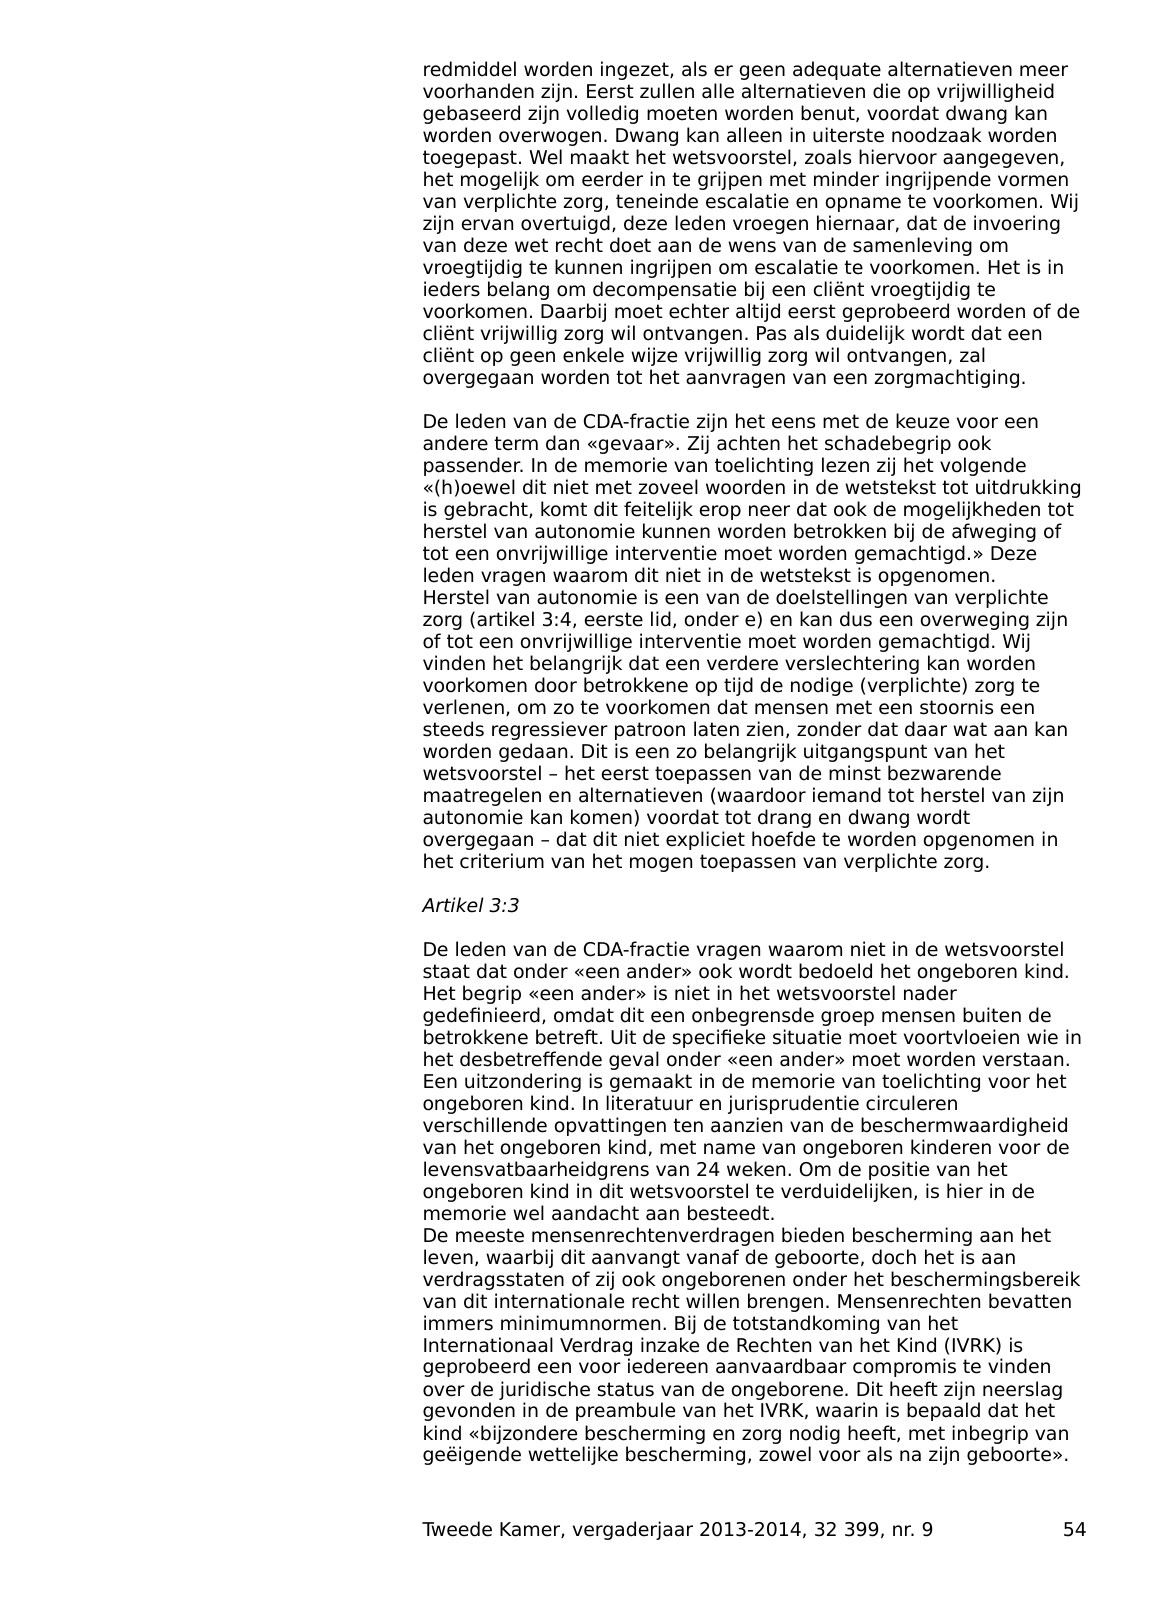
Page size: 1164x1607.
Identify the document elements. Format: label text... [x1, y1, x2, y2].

text De meeste mensenrechtenverdragen bieden bescherming aan het leven, waarbij dit aanvangt vanaf de geboorte, doch het is aan verdragsstaten of zij ook ongeborenen onder het beschermingsbereik van dit internationale recht willen brengen. Mensenrechten bevatten immers minimumnormen. Bij de totstandkoming van het Internationaal Verdrag inzake de Rechten van het Kind (IVRK) is geprobeerd een voor iedereen aanvaardbaar compromis te vinden over de juridische status van de ongeborene. Dit heeft zijn neerslag gevonden in de preambule van het IVRK, waarin is bepaald dat het kind «bijzondere bescherming en zorg nodig heeft, met inbegrip van geëigende wettelijke bescherming, zowel voor als na zijn geboorte». [422, 1224, 1087, 1466]
subtitle Artikel 3:3 [422, 895, 1087, 917]
text Een uitzondering is gemaakt in de memorie van toelichting voor het ongeboren kind. In literatuur en jurisprudentie circuleren verschillende opvattingen ten aanzien van de beschermwaardigheid van het ongeboren kind, met name van ongeboren kinderen voor de levensvatbaarheidgrens van 24 weken. Om de positie van het ongeboren kind in dit wetsvoorstel te verduidelijken, is hier in de memorie wel aandacht aan besteedt. [422, 1071, 1087, 1224]
text De leden van de CDA-fractie zijn het eens met de keuze voor een andere term dan «gevaar». Zij achten het schadebegrip ook passender. In de memorie van toelichting lezen zij het volgende «(h)oewel dit niet met zoveel woorden in de wetstekst tot uitdrukking is gebracht, komt dit feitelijk erop neer dat ook de mogelijkheden tot herstel van autonomie kunnen worden betrokken bij de afweging of tot een onvrijwillige interventie moet worden gemachtigd.» Deze leden vragen waarom dit niet in de wetstekst is opgenomen. [422, 411, 1087, 587]
text Het begrip «een ander» is niet in het wetsvoorstel nader gedefinieerd, omdat dit een onbegrensde groep mensen buiten de betrokkene betreft. Uit de specifieke situatie moet voortvloeien wie in het desbetreffende geval onder «een ander» moet worden verstaan. [422, 983, 1087, 1071]
text De leden van de CDA-fractie vragen waarom niet in de wetsvoorstel staat dat onder «een ander» ook wordt bedoeld het ongeboren kind. [422, 939, 1087, 983]
text redmiddel worden ingezet, als er geen adequate alternatieven meer voorhanden zijn. Eerst zullen alle alternatieven die op vrijwilligheid gebaseerd zijn volledig moeten worden benut, voordat dwang kan worden overwogen. Dwang kan alleen in uiterste noodzaak worden toegepast. Wel maakt het wetsvoorstel, zoals hiervoor aangegeven, het mogelijk om eerder in te grijpen met minder ingrijpende vormen van verplichte zorg, teneinde escalatie en opname te voorkomen. Wij zijn ervan overtuigd, deze leden vroegen hiernaar, dat de invoering van deze wet recht doet aan de wens van de samenleving om vroegtijdig te kunnen ingrijpen om escalatie te voorkomen. Het is in ieders belang om decompensatie bij een cliënt vroegtijdig te voorkomen. Daarbij moet echter altijd eerst geprobeerd worden of de cliënt vrijwillig zorg wil ontvangen. Pas als duidelijk wordt dat een cliënt op geen enkele wijze vrijwillig zorg wil ontvangen, zal overgegaan worden tot het aanvragen van een zorgmachtiging. [422, 59, 1087, 389]
text Herstel van autonomie is een van de doelstellingen van verplichte zorg (artikel 3:4, eerste lid, onder e) en kan dus een overweging zijn of tot een onvrijwillige interventie moet worden gemachtigd. Wij vinden het belangrijk dat een verdere verslechtering kan worden voorkomen door betrokkene op tijd de nodige (verplichte) zorg te verlenen, om zo te voorkomen dat mensen met een stoornis een steeds regressiever patroon laten zien, zonder dat daar wat aan kan worden gedaan. Dit is een zo belangrijk uitgangspunt van het wetsvoorstel – het eerst toepassen van de minst bezwarende maatregelen en alternatieven (waardoor iemand tot herstel van zijn autonomie kan komen) voordat tot drang en dwang wordt overgegaan – dat dit niet expliciet hoefde te worden opgenomen in het criterium van het mogen toepassen van verplichte zorg. [422, 587, 1087, 872]
